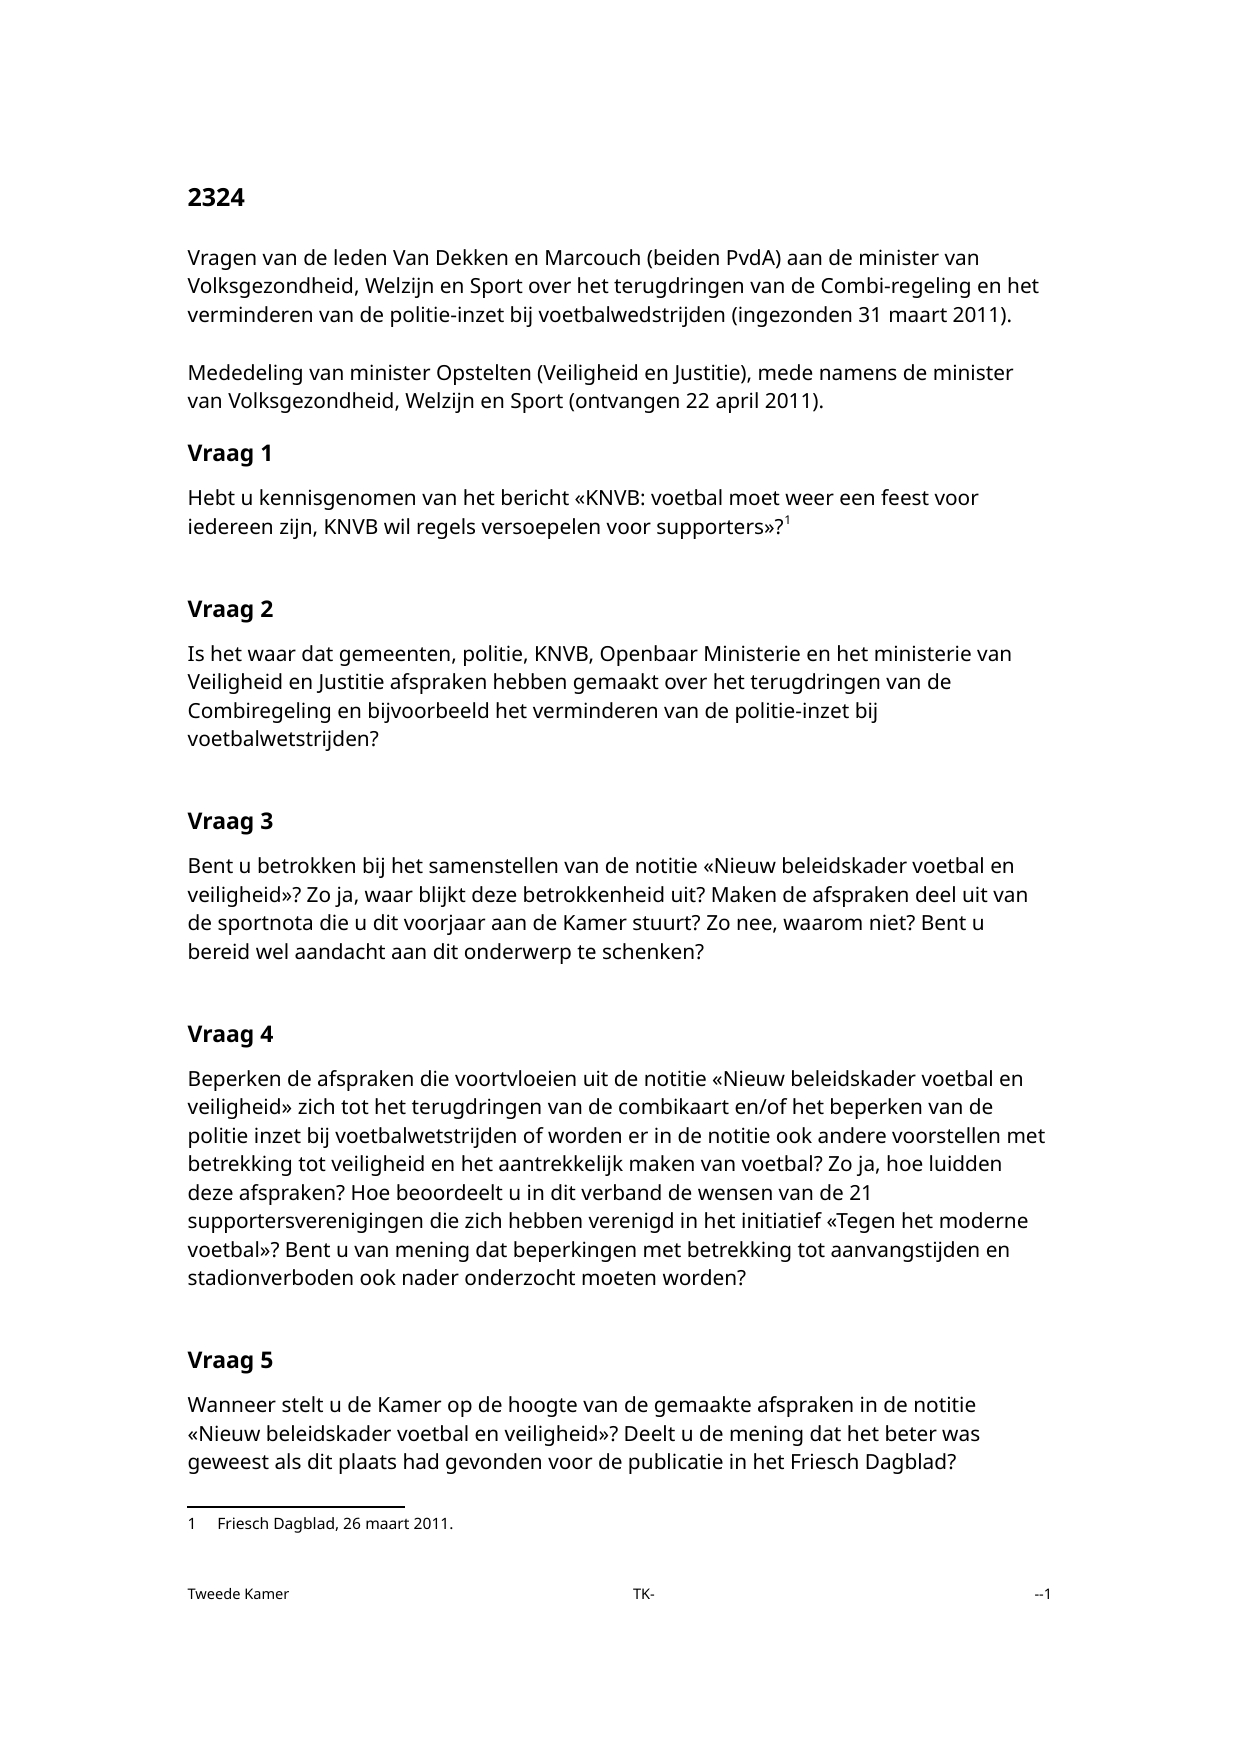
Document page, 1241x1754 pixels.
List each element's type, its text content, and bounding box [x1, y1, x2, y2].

subtitle Vraag 5 [187, 1344, 1053, 1375]
subtitle Vraag 4 [187, 1018, 1053, 1049]
text Beperken de afspraken die voortvloeien uit de notitie «Nieuw beleidskader voetbal en veiligheid» zich tot het terugdringen van de combikaart en/of het beperken van de politie inzet bij voetbalwetstrijden of worden er in de notitie ook andere voorstellen met betrekking tot veiligheid en het aantrekkelijk maken van voetbal? Zo ja, hoe luidden deze afspraken? Hoe beoordeelt u in dit verband de wensen van de 21 supportersverenigingen die zich hebben verenigd in het initiatief «Tegen het moderne voetbal»? Bent u van mening dat beperkingen met betrekking tot aanvangstijden en stadionverboden ook nader onderzocht moeten worden? [187, 1064, 1053, 1292]
text Friesch Dagblad, 26 maart 2011. [187, 1506, 1053, 1534]
text 2324 [187, 179, 1053, 213]
subtitle Vraag 2 [187, 593, 1053, 624]
subtitle Vraag 1 [187, 437, 1053, 468]
text Bent u betrokken bij het samenstellen van de notitie «Nieuw beleidskader voetbal en veiligheid»? Zo ja, waar blijkt deze betrokkenheid uit? Maken de afspraken deel uit van de sportnota die u dit voorjaar aan de Kamer stuurt? Zo nee, waarom niet? Bent u bereid wel aandacht aan dit onderwerp te schenken? [187, 852, 1053, 965]
text Vragen van de leden Van Dekken en Marcouch (beiden PvdA) aan de minister van Volksgezondheid, Welzijn en Sport over het terugdringen van de Combi-regeling en het verminderen van de politie-inzet bij voetbalwedstrijden (ingezonden 31 maart 2011). [187, 243, 1053, 328]
text Wanneer stelt u de Kamer op de hoogte van de gemaakte afspraken in de notitie «Nieuw beleidskader voetbal en veiligheid»? Deelt u de mening dat het beter was geweest als dit plaats had gevonden voor de publicatie in het Friesch Dagblad? [187, 1390, 1053, 1476]
subtitle Vraag 3 [187, 805, 1053, 837]
text Hebt u kennisgenomen van het bericht «KNVB: voetbal moet weer een feest voor iedereen zijn, KNVB wil regels versoepelen voor supporters»? [187, 483, 1053, 540]
text Mededeling van minister Opstelten (Veiligheid en Justitie), mede namens de minister van Volksgezondheid, Welzijn en Sport (ontvangen 22 april 2011). [187, 358, 1053, 415]
text Is het waar dat gemeenten, politie, KNVB, Openbaar Ministerie en het ministerie van Veiligheid en Justitie afspraken hebben gemaakt over het terugdringen van de Combiregeling en bijvoorbeeld het verminderen van de politie-inzet bij voetbalwetstrijden? [187, 639, 1053, 753]
